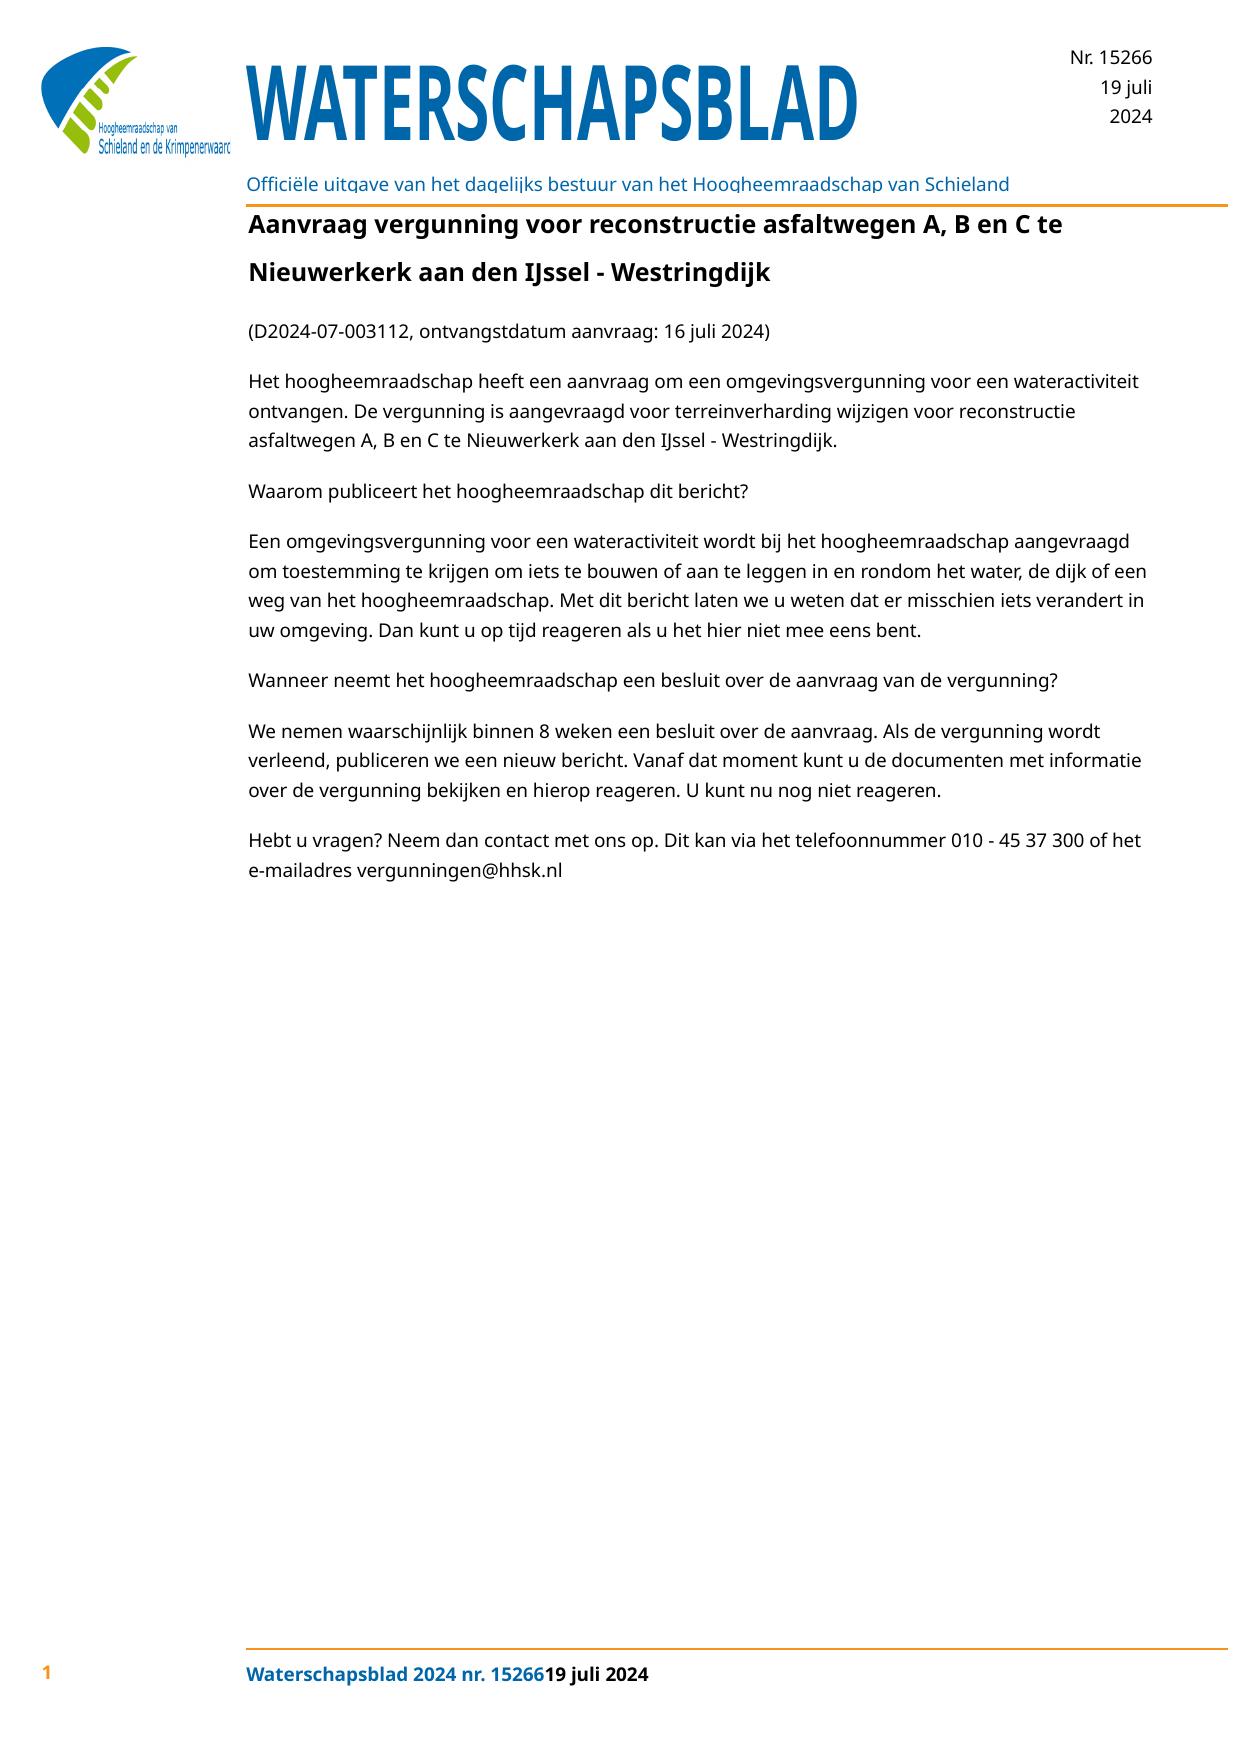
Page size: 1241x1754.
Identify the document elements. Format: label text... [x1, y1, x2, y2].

text Wanneer neemt het hoogheemraadschap een besluit over de aanvraag van de vergunning? [248, 667, 1152, 693]
text We nemen waarschijnlijk binnen 8 weken een besluit over de aanvraag. Als de vergunning wordt verleend, publiceren we een nieuw bericht. Vanaf dat moment kunt u de documenten met informatie over de vergunning bekijken en hierop reageren. U kunt nu nog niet reageren. [248, 718, 1152, 803]
picture [41, 47, 231, 172]
text (D2024-07-003112, ontvangstdatum aanvraag: 16 juli 2024) [248, 318, 1152, 344]
text Hebt u vragen? Neem dan contact met ons op. Dit kan via het telefoonnummer 010 - 45 37 300 of het e-mailadres vergunningen@hhsk.nl [248, 827, 1152, 883]
text Het hoogheemraadschap heeft een aanvraag om een omgevingsvergunning voor een wateractiviteit ontvangen. De vergunning is aangevraagd voor terreinverharding wijzigen voor reconstructie asfaltwegen A, B en C te Nieuwerkerk aan den IJssel - Westringdijk. [248, 368, 1152, 453]
text Een omgevingsvergunning voor een wateractiviteit wordt bij het hoogheemraadschap aangevraagd om toestemming te krijgen om iets te bouwen of aan te leggen in en rondom het water, de dijk of een weg van het hoogheemraadschap. Met dit bericht laten we u weten dat er misschien iets verandert in uw omgeving. Dan kunt u op tijd reageren als u het hier niet mee eens bent. [248, 528, 1152, 643]
text Aanvraag vergunning voor reconstructie asfaltwegen A, B en C te Nieuwerkerk aan den IJssel - Westringdijk [248, 207, 1152, 288]
text Waarom publiceert het hoogheemraadschap dit bericht? [248, 478, 1152, 504]
